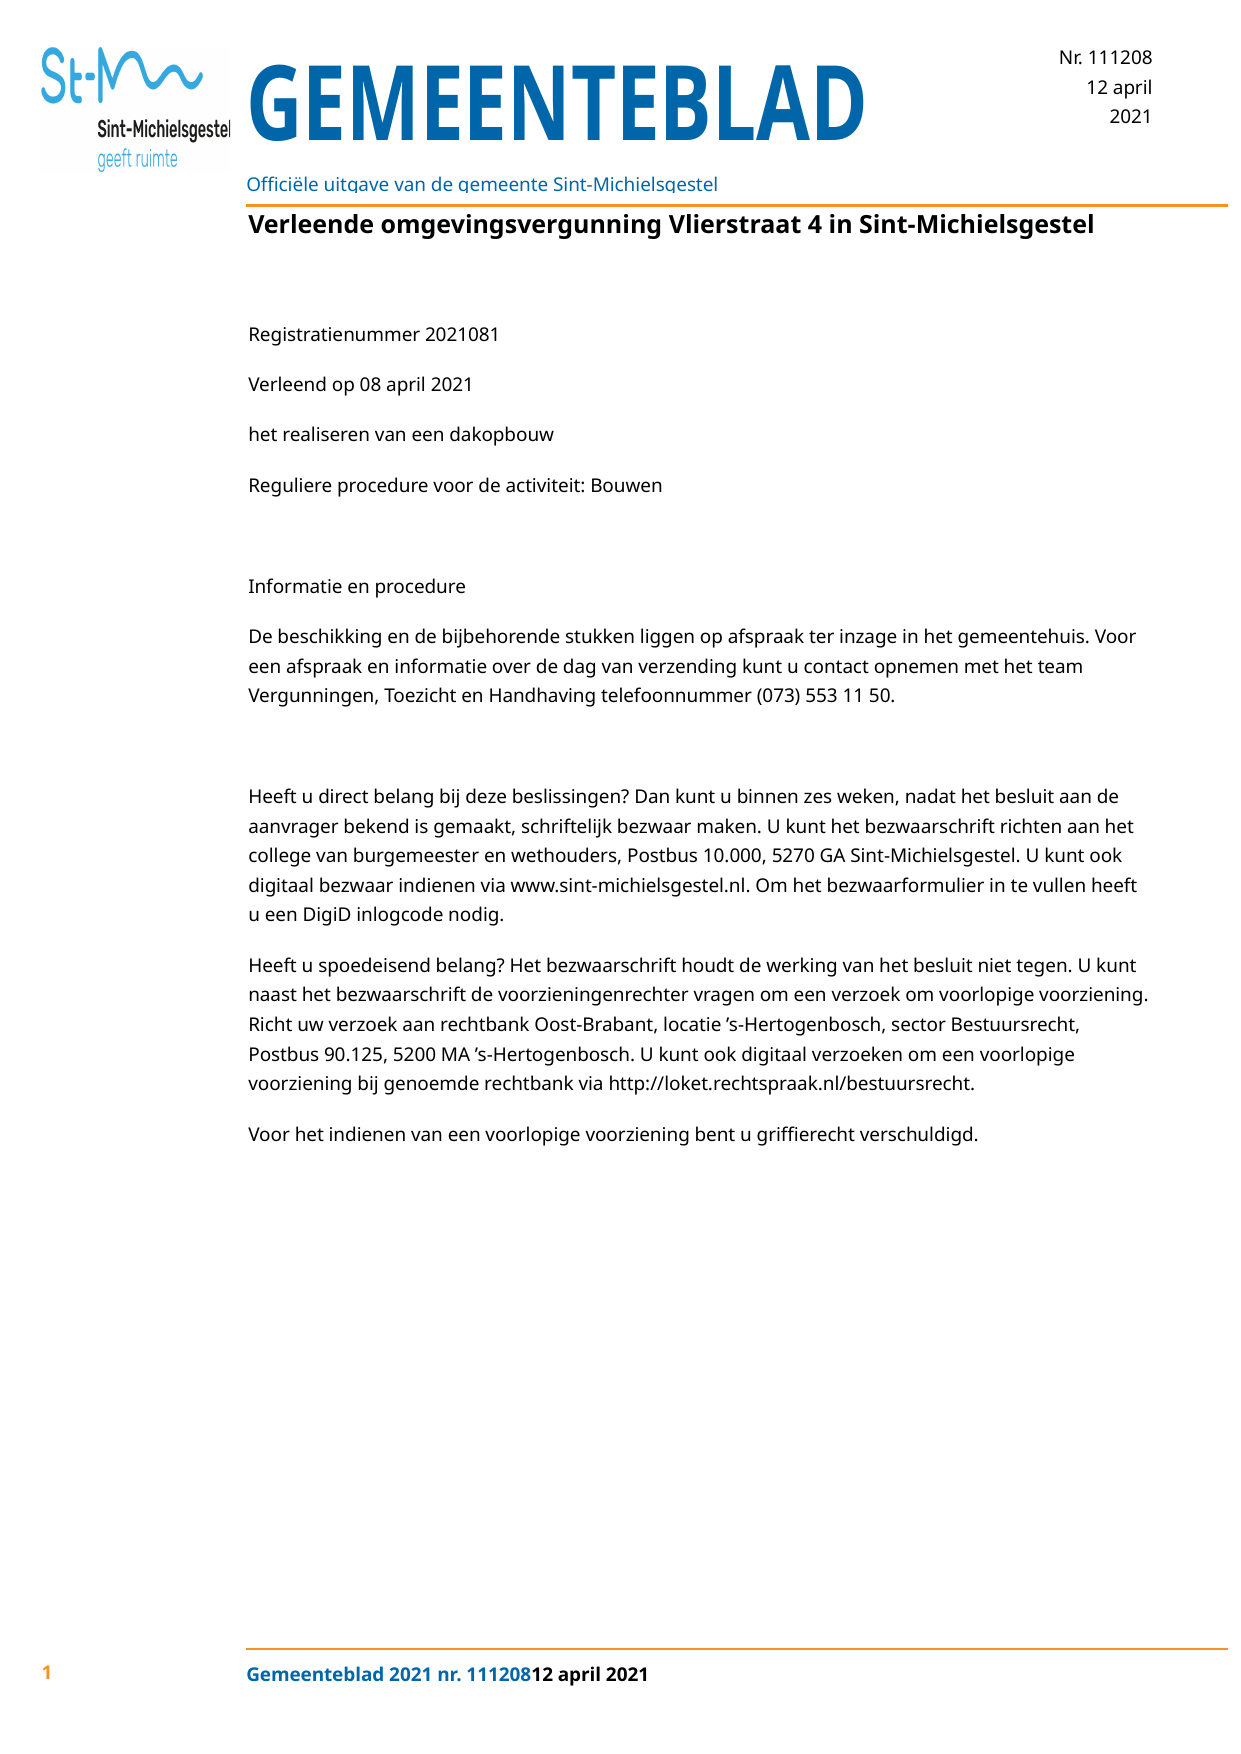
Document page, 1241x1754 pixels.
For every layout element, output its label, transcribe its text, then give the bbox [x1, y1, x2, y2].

text Verleend op 08 april 2021 [248, 371, 1152, 397]
text Registratienummer 2021081 [248, 321, 1152, 346]
text Heeft u spoedeisend belang? Het bezwaarschrift houdt de werking van het besluit niet tegen. U kunt naast het bezwaarschrift de voorzieningenrechter vragen om een verzoek om voorlopige voorziening. Richt uw verzoek aan rechtbank Oost-Brabant, locatie ’s-Hertogenbosch, sector Bestuursrecht, Postbus 90.125, 5200 MA ’s-Hertogenbosch. U kunt ook digitaal verzoeken om een voorlopige voorziening bij genoemde rechtbank via http://loket.rechtspraak.nl/bestuursrecht. [248, 952, 1152, 1096]
text Verleende omgevingsvergunning Vlierstraat 4 in Sint-Michielsgestel [248, 207, 1152, 241]
text het realiseren van een dakopbouw [248, 422, 1152, 447]
picture [41, 47, 231, 172]
text Reguliere procedure voor de activiteit: Bouwen [248, 472, 1152, 498]
text Voor het indienen van een voorlopige voorziening bent u griffierecht verschuldigd. [248, 1121, 1152, 1146]
text De beschikking en de bijbehorende stukken liggen op afspraak ter inzage in het gemeentehuis. Voor een afspraak en informatie over de dag van verzending kunt u contact opnemen met het team Vergunningen, Toezicht en Handhaving telefoonnummer (073) 553 11 50. [248, 623, 1152, 708]
text Heeft u direct belang bij deze beslissingen? Dan kunt u binnen zes weken, nadat het besluit aan de aanvrager bekend is gemaakt, schriftelijk bezwaar maken. U kunt het bezwaarschrift richten aan het college van burgemeester en wethouders, Postbus 10.000, 5270 GA Sint-Michielsgestel. U kunt ook digitaal bezwaar indienen via www.sint-michielsgestel.nl. Om het bezwaarformulier in te vullen heeft u een DigiD inlogcode nodig. [248, 783, 1152, 927]
text Informatie en procedure [248, 573, 1152, 598]
